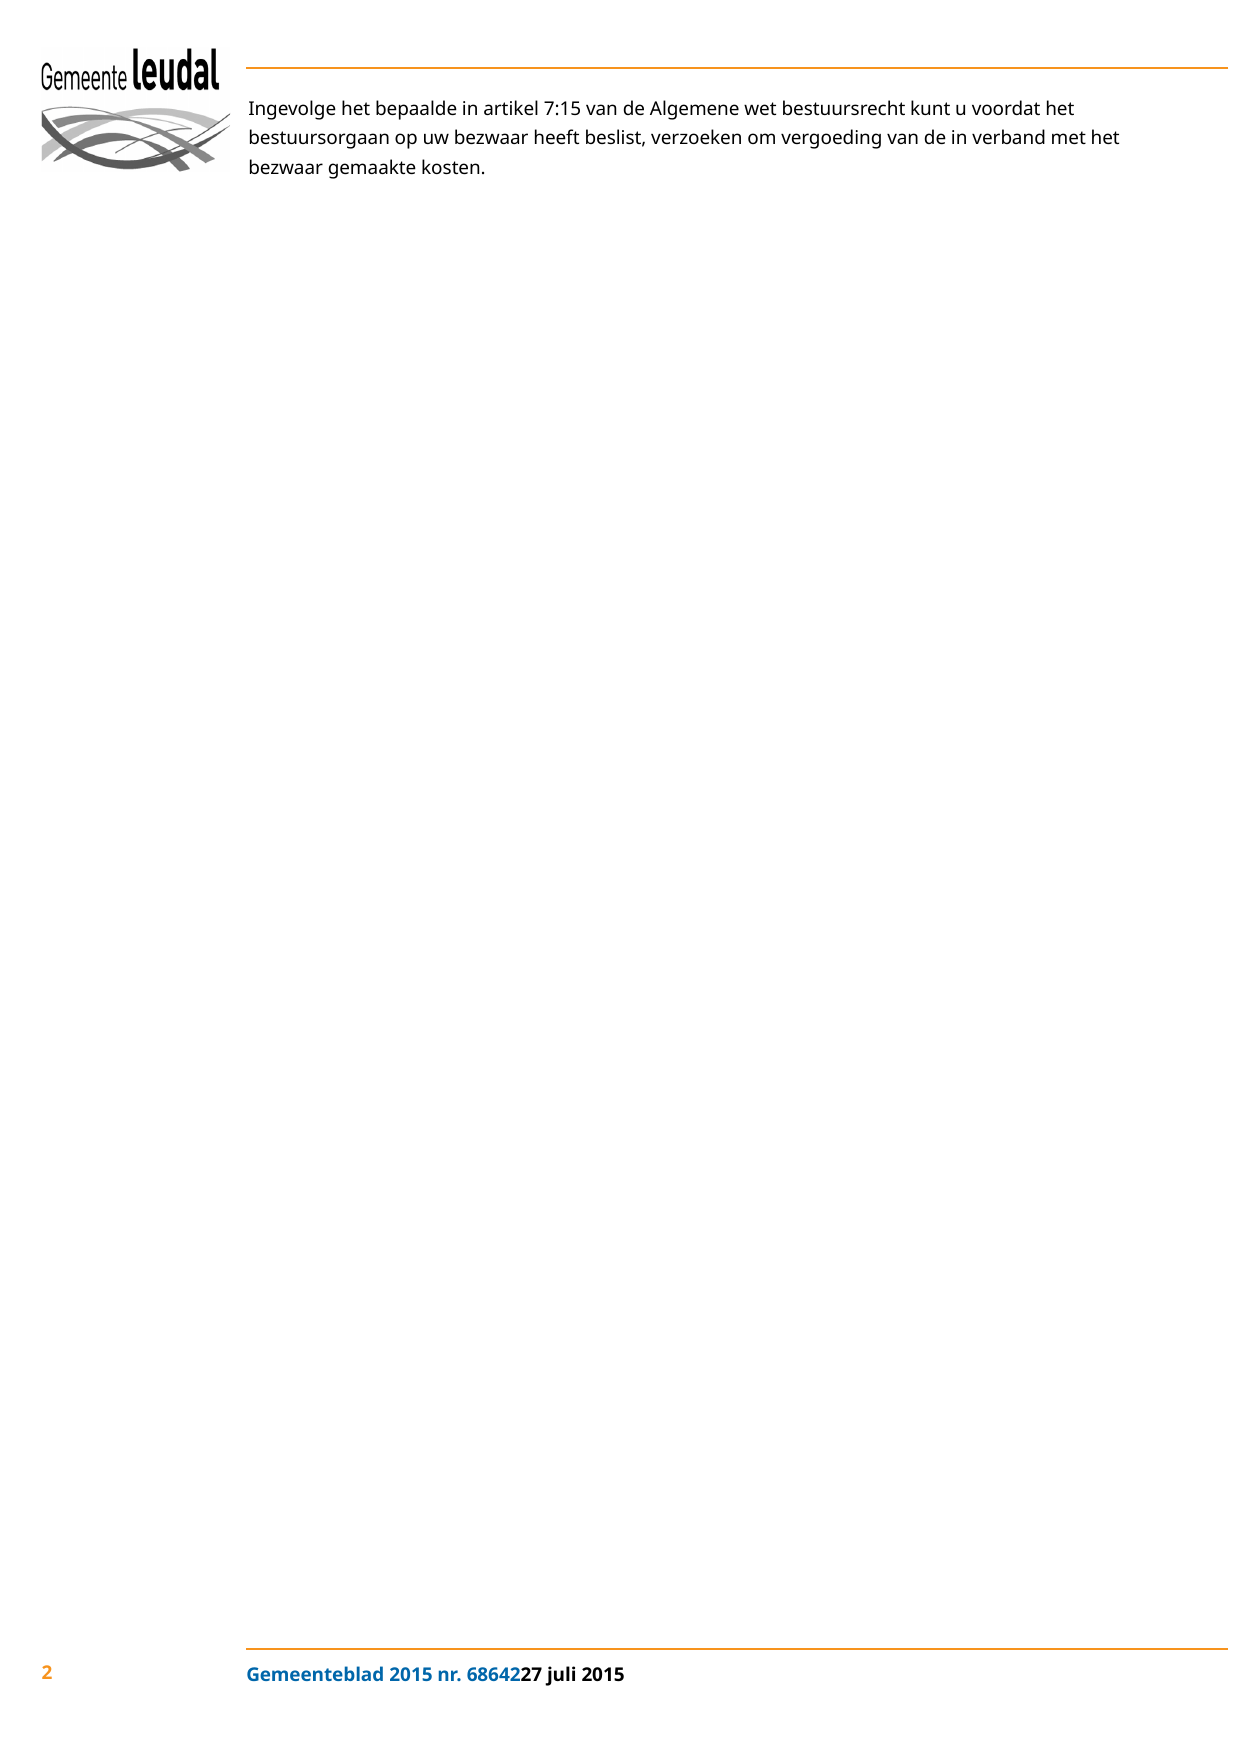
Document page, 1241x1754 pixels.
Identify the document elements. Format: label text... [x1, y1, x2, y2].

picture [41, 47, 231, 172]
text Ingevolge het bepaalde in artikel 7:15 van de Algemene wet bestuursrecht kunt u voordat het bestuursorgaan op uw bezwaar heeft beslist, verzoeken om vergoeding van de in verband met het bezwaar gemaakte kosten. [248, 95, 1152, 180]
